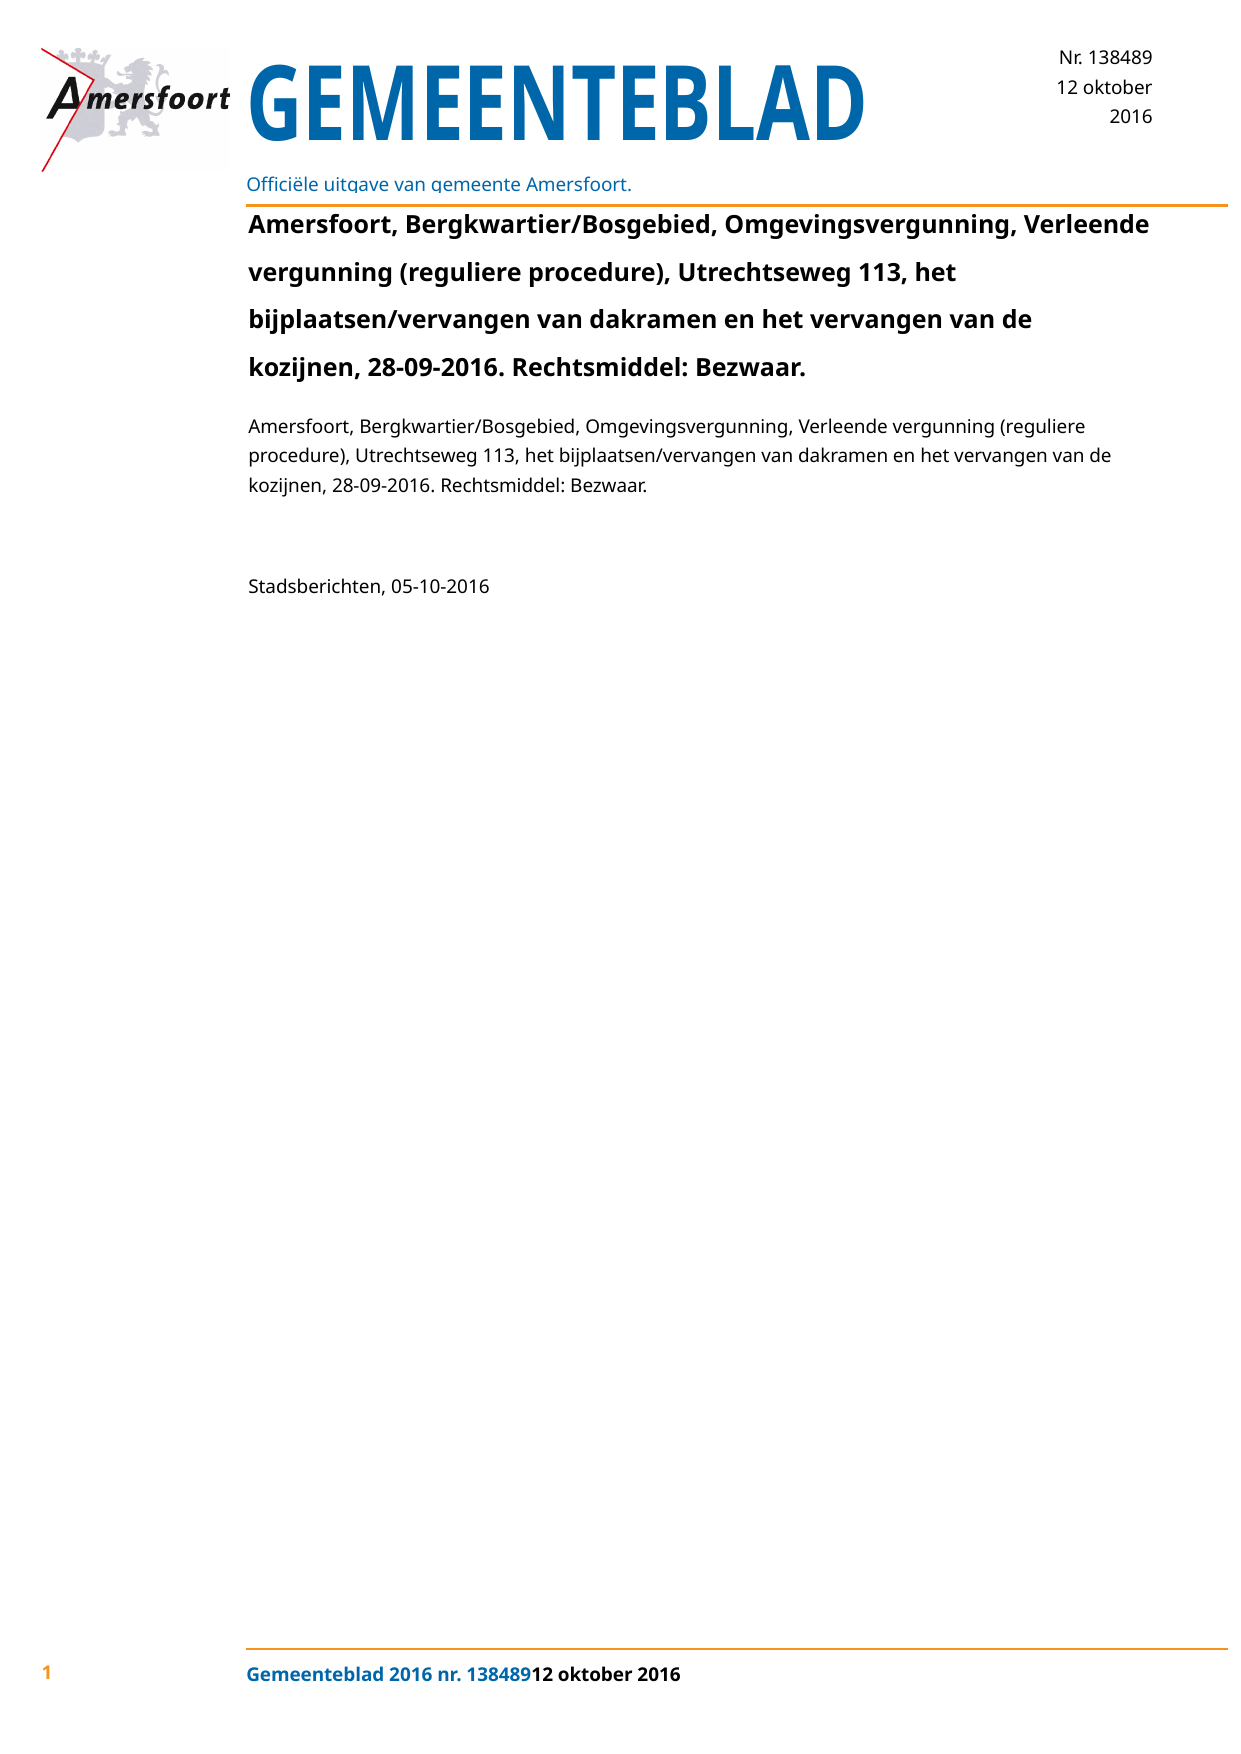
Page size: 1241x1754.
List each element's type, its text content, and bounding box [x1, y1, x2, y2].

text Amersfoort, Bergkwartier/Bosgebied, Omgevingsvergunning, Verleende vergunning (reguliere procedure), Utrechtseweg 113, het bijplaatsen/vervangen van dakramen en het vervangen van de kozijnen, 28-09-2016. Rechtsmiddel: Bezwaar. [248, 413, 1152, 498]
text Amersfoort, Bergkwartier/Bosgebied, Omgevingsvergunning, Verleende vergunning (reguliere procedure), Utrechtseweg 113, het bijplaatsen/vervangen van dakramen en het vervangen van de kozijnen, 28-09-2016. Rechtsmiddel: Bezwaar. [248, 207, 1152, 384]
picture [41, 47, 231, 172]
text Stadsberichten, 05-10-2016 [248, 573, 1152, 599]
